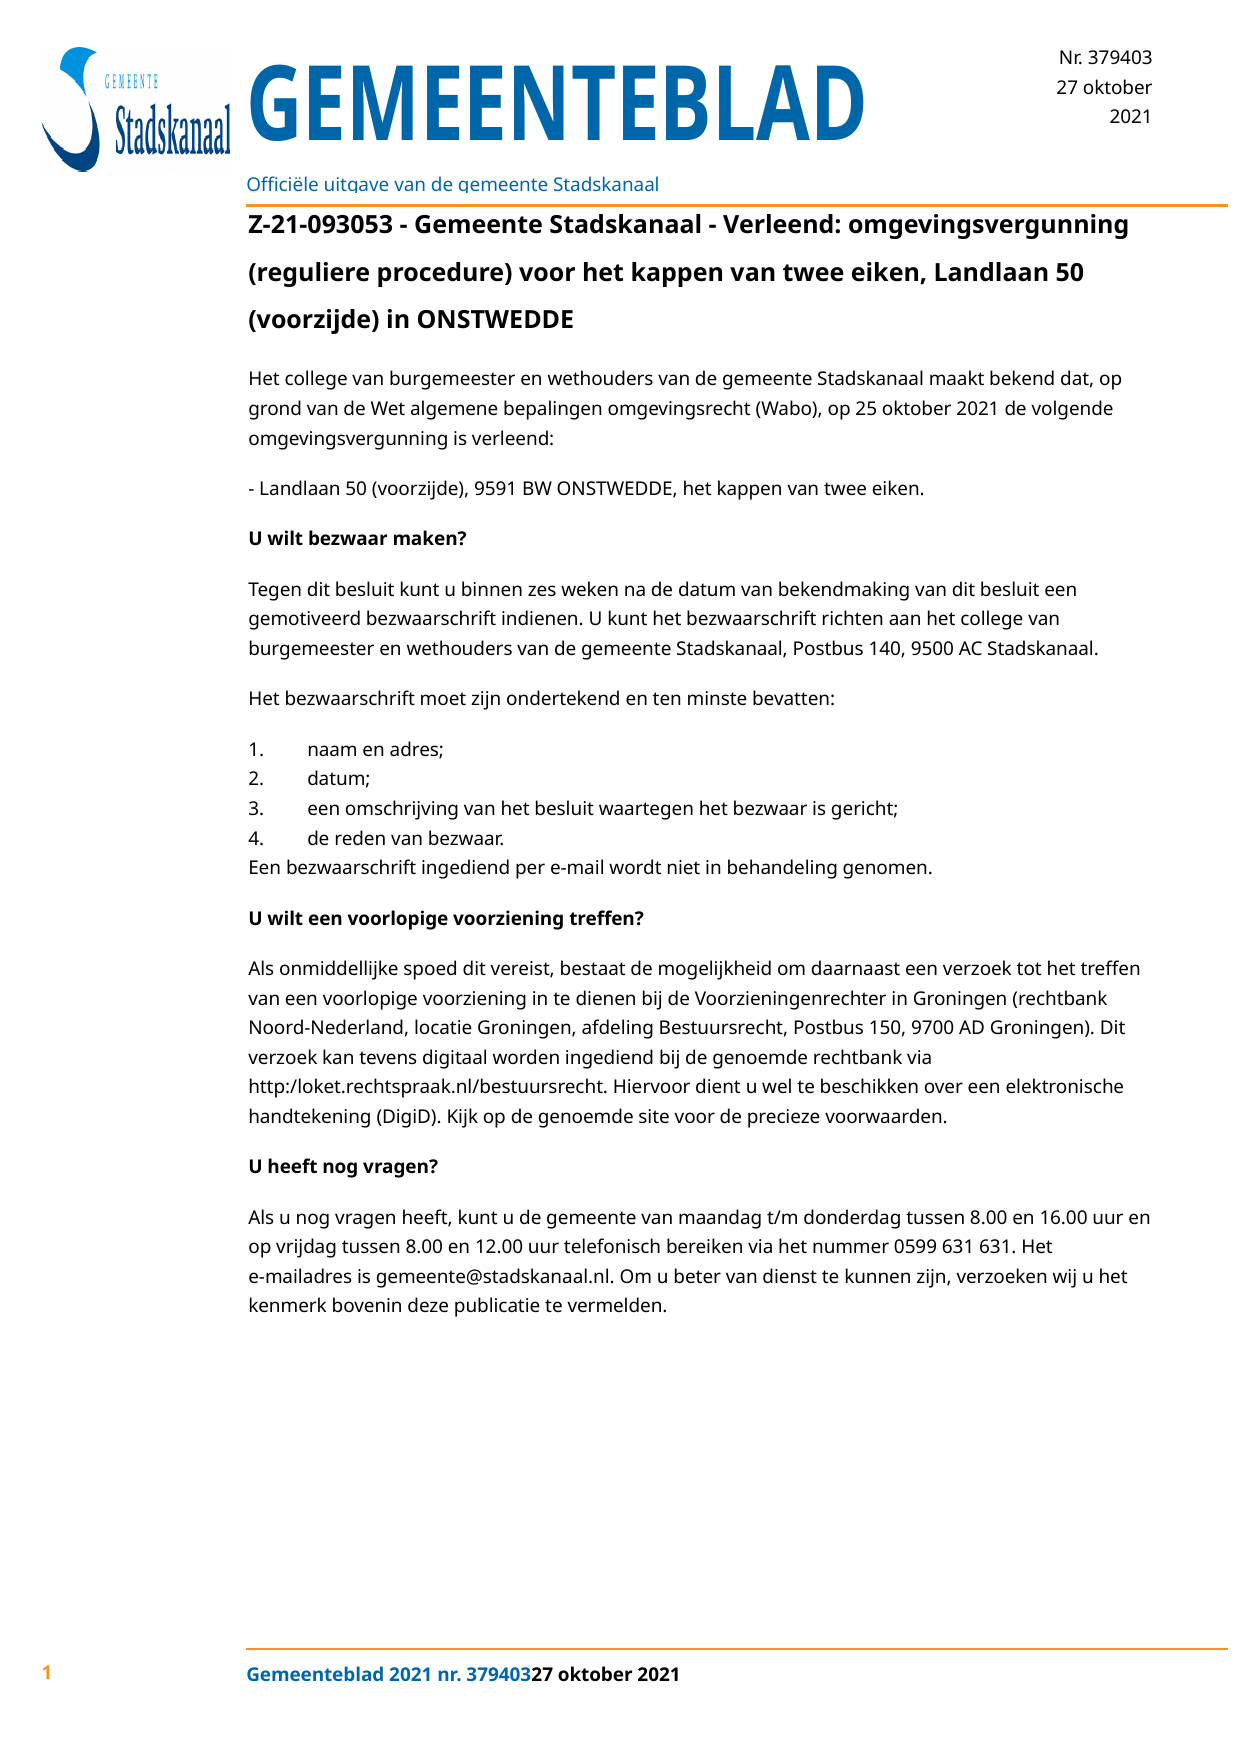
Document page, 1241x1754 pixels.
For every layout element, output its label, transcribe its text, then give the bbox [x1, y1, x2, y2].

list een omschrijving van het besluit waartegen het bezwaar is gericht; [248, 795, 1152, 821]
text - Landlaan 50 (voorzijde), 9591 BW ONSTWEDDE, het kappen van twee eiken. [248, 475, 1152, 501]
text Z-21-093053 - Gemeente Stadskanaal - Verleend: omgevingsvergunning (reguliere procedure) voor het kappen van twee eiken, Landlaan 50 (voorzijde) in ONSTWEDDE [248, 207, 1152, 336]
text U wilt bezwaar maken? [248, 526, 1152, 551]
text Als onmiddellijke spoed dit vereist, bestaat de mogelijkheid om daarnaast een verzoek tot het treffen van een voorlopige voorziening in te dienen bij de Voorzieningenrechter in Groningen (rechtbank Noord-Nederland, locatie Groningen, afdeling Bestuursrecht, Postbus 150, 9700 AD Groningen). Dit verzoek kan tevens digitaal worden ingediend bij de genoemde rechtbank via http:/loket.rechtspraak.nl/bestuursrecht. Hiervoor dient u wel te beschikken over een elektronische handtekening (DigiD). Kijk op de genoemde site voor de precieze voorwaarden. [248, 955, 1152, 1129]
text U wilt een voorlopige voorziening treffen? [248, 905, 1152, 930]
list datum; [248, 766, 1152, 791]
text Het college van burgemeester en wethouders van de gemeente Stadskanaal maakt bekend dat, op grond van de Wet algemene bepalingen omgevingsrecht (Wabo), op 25 oktober 2021 de volgende omgevingsvergunning is verleend: [248, 366, 1152, 450]
text Het bezwaarschrift moet zijn ondertekend en ten minste bevatten: [248, 686, 1152, 711]
list naam en adres; [248, 736, 1152, 762]
text Als u nog vragen heeft, kunt u de gemeente van maandag t/m donderdag tussen 8.00 en 16.00 uur en op vrijdag tussen 8.00 en 12.00 uur telefonisch bereiken via het nummer 0599 631 631. Het e‑mailadres is gemeente@stadskanaal.nl. Om u beter van dienst te kunnen zijn, verzoeken wij u het kenmerk bovenin deze publicatie te vermelden. [248, 1204, 1152, 1318]
text Een bezwaarschrift ingediend per e-mail wordt niet in behandeling genomen. [248, 854, 1152, 880]
text Tegen dit besluit kunt u binnen zes weken na de datum van bekendmaking van dit besluit een gemotiveerd bezwaarschrift indienen. U kunt het bezwaarschrift richten aan het college van burgemeester en wethouders van de gemeente Stadskanaal, Postbus 140, 9500 AC Stadskanaal. [248, 576, 1152, 661]
picture [41, 47, 231, 172]
list de reden van bezwaar. [248, 825, 1152, 850]
text U heeft nog vragen? [248, 1153, 1152, 1179]
